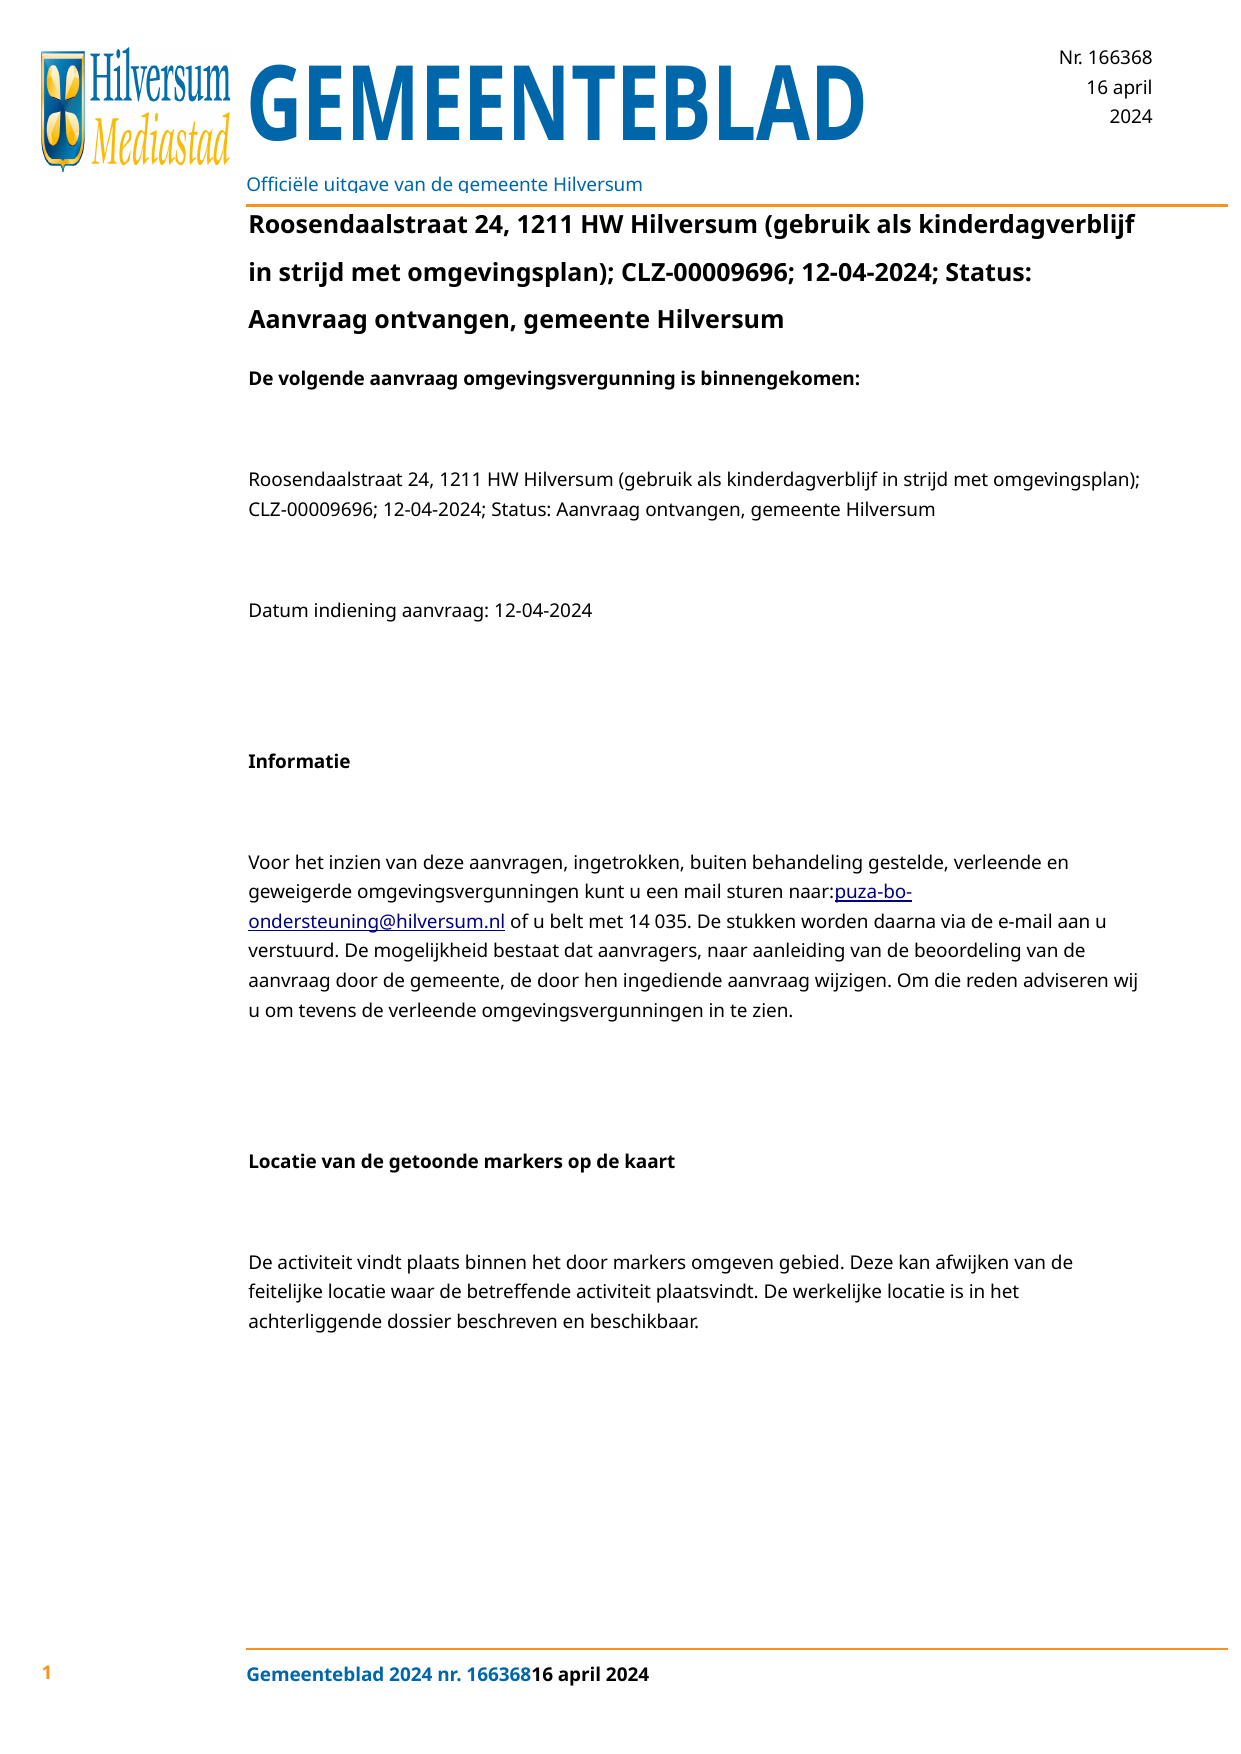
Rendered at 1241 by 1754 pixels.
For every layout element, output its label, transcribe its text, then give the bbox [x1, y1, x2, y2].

text Roosendaalstraat 24, 1211 HW Hilversum (gebruik als kinderdagverblijf in strijd met omgevingsplan); CLZ-00009696; 12-04-2024; Status: Aanvraag ontvangen, gemeente Hilversum [248, 466, 1152, 522]
text Locatie van de getoonde markers op de kaart [248, 1148, 1152, 1174]
text Roosendaalstraat 24, 1211 HW Hilversum (gebruik als kinderdagverblijf in strijd met omgevingsplan); CLZ-00009696; 12-04-2024; Status: Aanvraag ontvangen, gemeente Hilversum [248, 207, 1152, 336]
text Datum indiening aanvraag: 12-04-2024 [248, 597, 1152, 622]
text De activiteit vindt plaats binnen het door markers omgeven gebied. Deze kan afwijken van de feitelijke locatie waar de betreffende activiteit plaatsvindt. De werkelijke locatie is in het achterliggende dossier beschreven en beschikbaar. [248, 1249, 1152, 1334]
text Voor het inzien van deze aanvragen, ingetrokken, buiten behandeling gestelde, verleende en geweigerde omgevingsvergunningen kunt u een mail sturen naar:puza-bo-ondersteuning@hilversum.nl of u belt met 14 035. De stukken worden daarna via de e-mail aan u verstuurd. De mogelijkheid bestaat dat aanvragers, naar aanleiding van de beoordeling van de aanvraag door de gemeente, de door hen ingediende aanvraag wijzigen. Om die reden adviseren wij u om tevens de verleende omgevingsvergunningen in te zien. [248, 849, 1152, 1022]
text De volgende aanvraag omgevingsvergunning is binnengekomen: [248, 366, 1152, 391]
text Informatie [248, 748, 1152, 774]
picture [41, 47, 231, 172]
